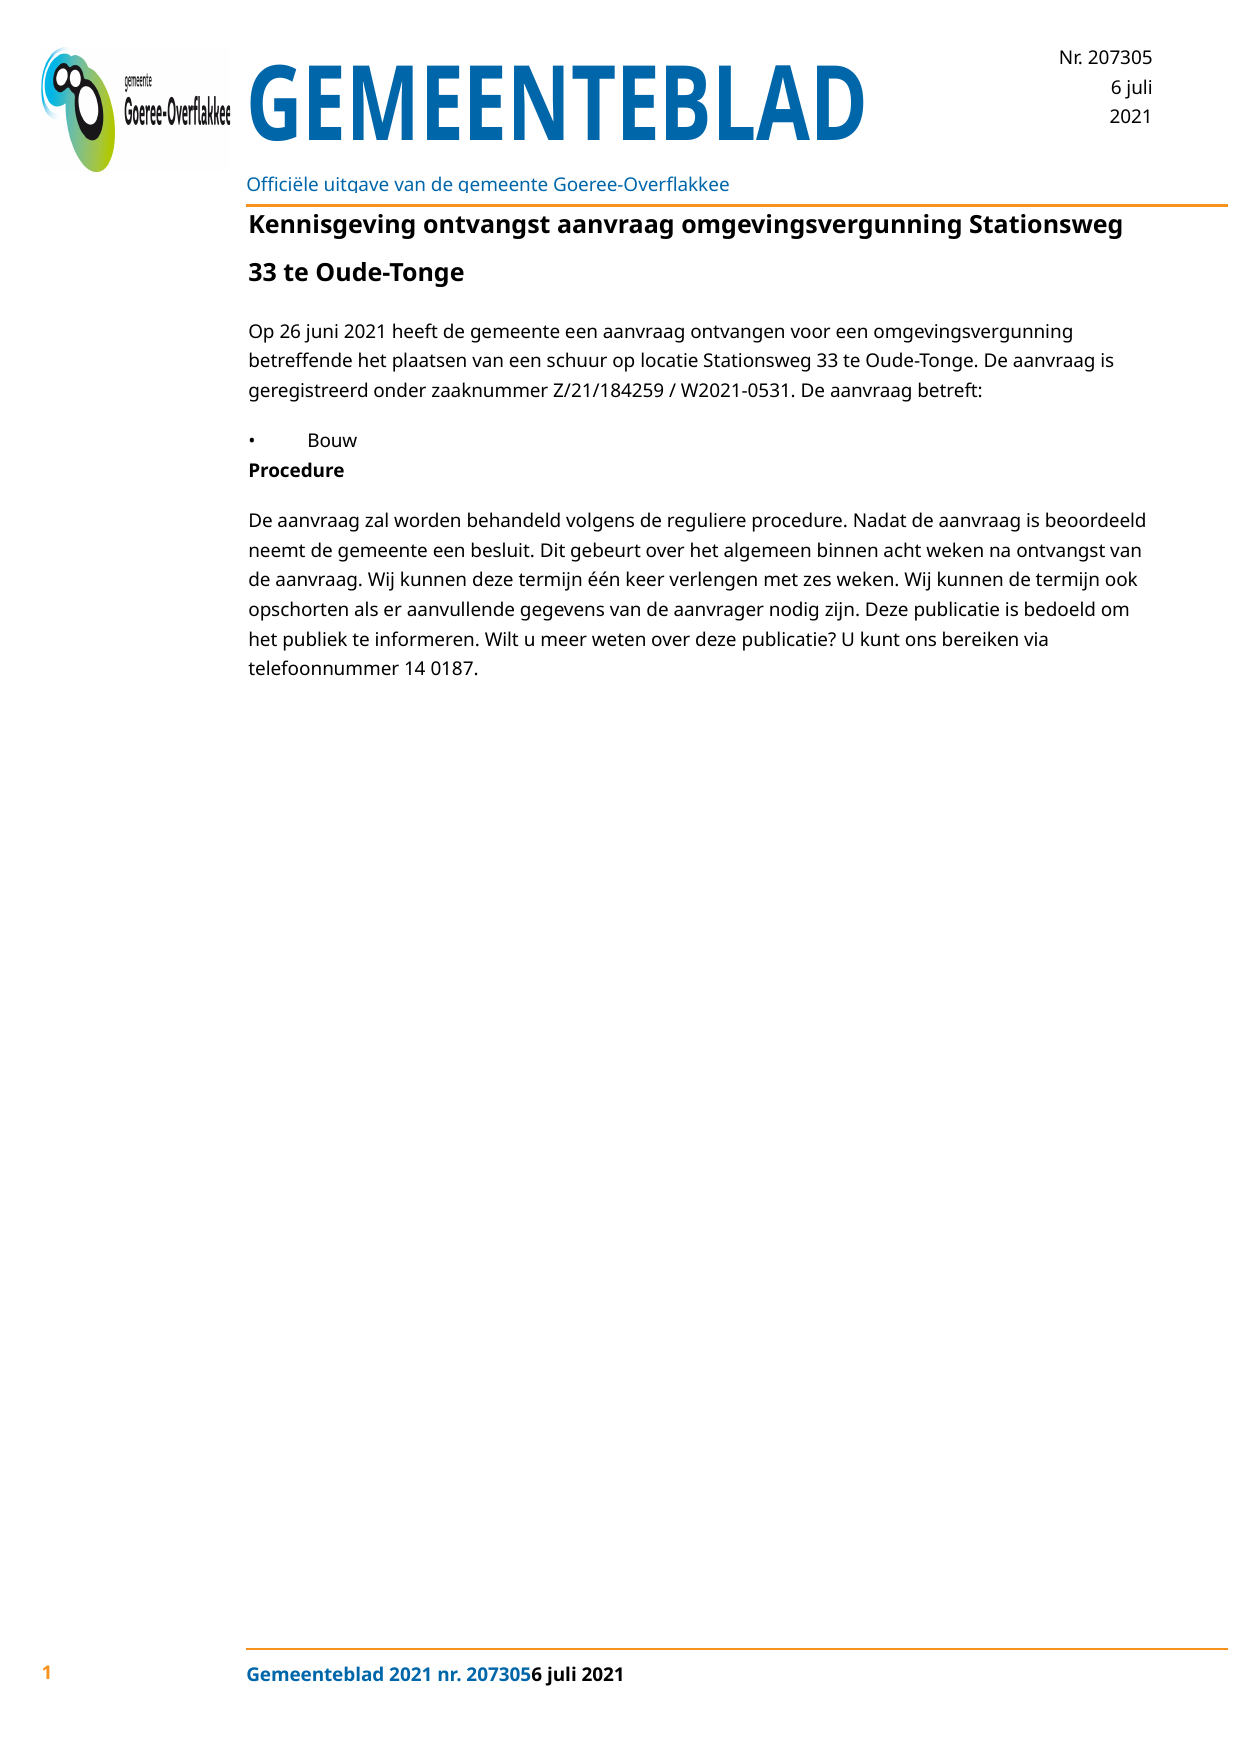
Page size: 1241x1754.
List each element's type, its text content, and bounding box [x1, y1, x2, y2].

text Kennisgeving ontvangst aanvraag omgevingsvergunning Stationsweg 33 te Oude-Tonge [248, 207, 1152, 288]
list Bouw [248, 427, 1152, 453]
text De aanvraag zal worden behandeld volgens de reguliere procedure. Nadat de aanvraag is beoordeeld neemt de gemeente een besluit. Dit gebeurt over het algemeen binnen acht weken na ontvangst van de aanvraag. Wij kunnen deze termijn één keer verlengen met zes weken. Wij kunnen de termijn ook opschorten als er aanvullende gegevens van de aanvrager nodig zijn. Deze publicatie is bedoeld om het publiek te informeren. Wilt u meer weten over deze publicatie? U kunt ons bereiken via telefoonnummer 14 0187. [248, 507, 1152, 681]
picture [41, 47, 231, 172]
text Op 26 juni 2021 heeft de gemeente een aanvraag ontvangen voor een omgevingsvergunning betreffende het plaatsen van een schuur op locatie Stationsweg 33 te Oude-Tonge. De aanvraag is geregistreerd onder zaaknummer Z/21/184259 / W2021-0531. De aanvraag betreft: [248, 318, 1152, 403]
text Procedure [248, 457, 1152, 483]
